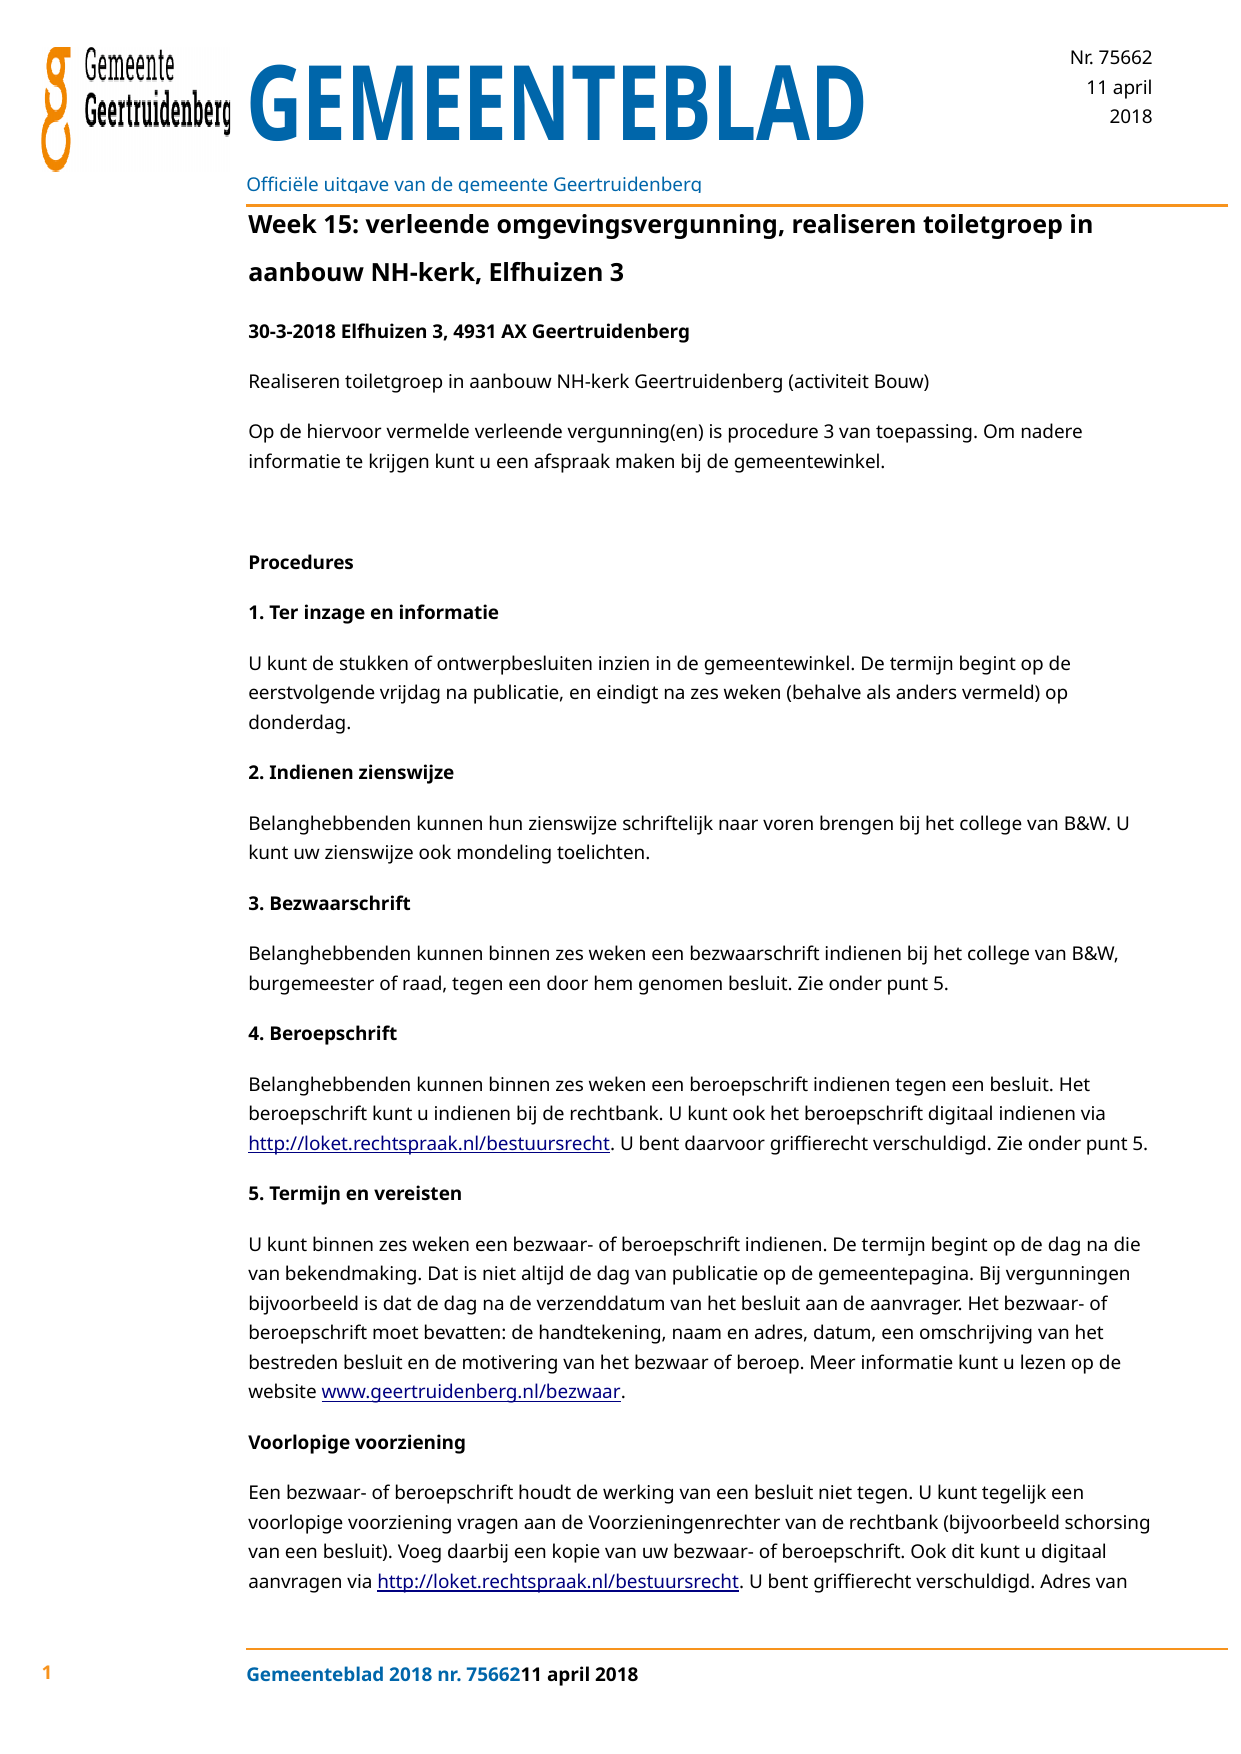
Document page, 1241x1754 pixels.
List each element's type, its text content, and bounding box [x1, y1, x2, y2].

text 1. Ter inzage en informatie [248, 599, 1152, 625]
text 2. Indienen zienswijze [248, 759, 1152, 785]
text U kunt binnen zes weken een bezwaar- of beroepschrift indienen. De termijn begint op de dag na die van bekendmaking. Dat is niet altijd de dag van publicatie op de gemeentepagina. Bij vergunningen bijvoorbeeld is dat de dag na de verzenddatum van het besluit aan de aanvrager. Het bezwaar- of beroepschrift moet bevatten: de handtekening, naam en adres, datum, een omschrijving van het bestreden besluit en de motivering van het bezwaar of beroep. Meer informatie kunt u lezen op de website www.geertruidenberg.nl/bezwaar. [248, 1231, 1152, 1404]
text Procedures [248, 549, 1152, 575]
text 30-3-2018 Elfhuizen 3, 4931 AX Geertruidenberg [248, 318, 1152, 344]
text Belanghebbenden kunnen binnen zes weken een bezwaarschrift indienen bij het college van B&W, burgemeester of raad, tegen een door hem genomen besluit. Zie onder punt 5. [248, 940, 1152, 996]
text U kunt de stukken of ontwerpbesluiten inzien in de gemeentewinkel. De termijn begint op de eerstvolgende vrijdag na publicatie, en eindigt na zes weken (behalve als anders vermeld) op donderdag. [248, 650, 1152, 735]
text 5. Termijn en vereisten [248, 1180, 1152, 1206]
text Voorlopige voorziening [248, 1429, 1152, 1455]
text Belanghebbenden kunnen hun zienswijze schriftelijk naar voren brengen bij het college van B&W. U kunt uw zienswijze ook mondeling toelichten. [248, 810, 1152, 865]
text 3. Bezwaarschrift [248, 890, 1152, 916]
text Realiseren toiletgroep in aanbouw NH-kerk Geertruidenberg (activiteit Bouw) [248, 368, 1152, 394]
picture [41, 47, 231, 172]
text Week 15: verleende omgevingsvergunning, realiseren toiletgroep in aanbouw NH-kerk, Elfhuizen 3 [248, 207, 1152, 288]
text Belanghebbenden kunnen binnen zes weken een beroepschrift indienen tegen een besluit. Het beroepschrift kunt u indienen bij de rechtbank. U kunt ook het beroepschrift digitaal indienen via http://loket.rechtspraak.nl/bestuursrecht. U bent daarvoor griffierecht verschuldigd. Zie onder punt 5. [248, 1071, 1152, 1156]
text Een bezwaar- of beroepschrift houdt de werking van een besluit niet tegen. U kunt tegelijk een voorlopige voorziening vragen aan de Voorzieningenrechter van de rechtbank (bijvoorbeeld schorsing van een besluit). Voeg daarbij een kopie van uw bezwaar- of beroepschrift. Ook dit kunt u digitaal aanvragen via http://loket.rechtspraak.nl/bestuursrecht. U bent griffierecht verschuldigd. Adres van [248, 1479, 1152, 1594]
text Op de hiervoor vermelde verleende vergunning(en) is procedure 3 van toepassing. Om nadere informatie te krijgen kunt u een afspraak maken bij de gemeentewinkel. [248, 419, 1152, 474]
text 4. Beroepschrift [248, 1020, 1152, 1046]
